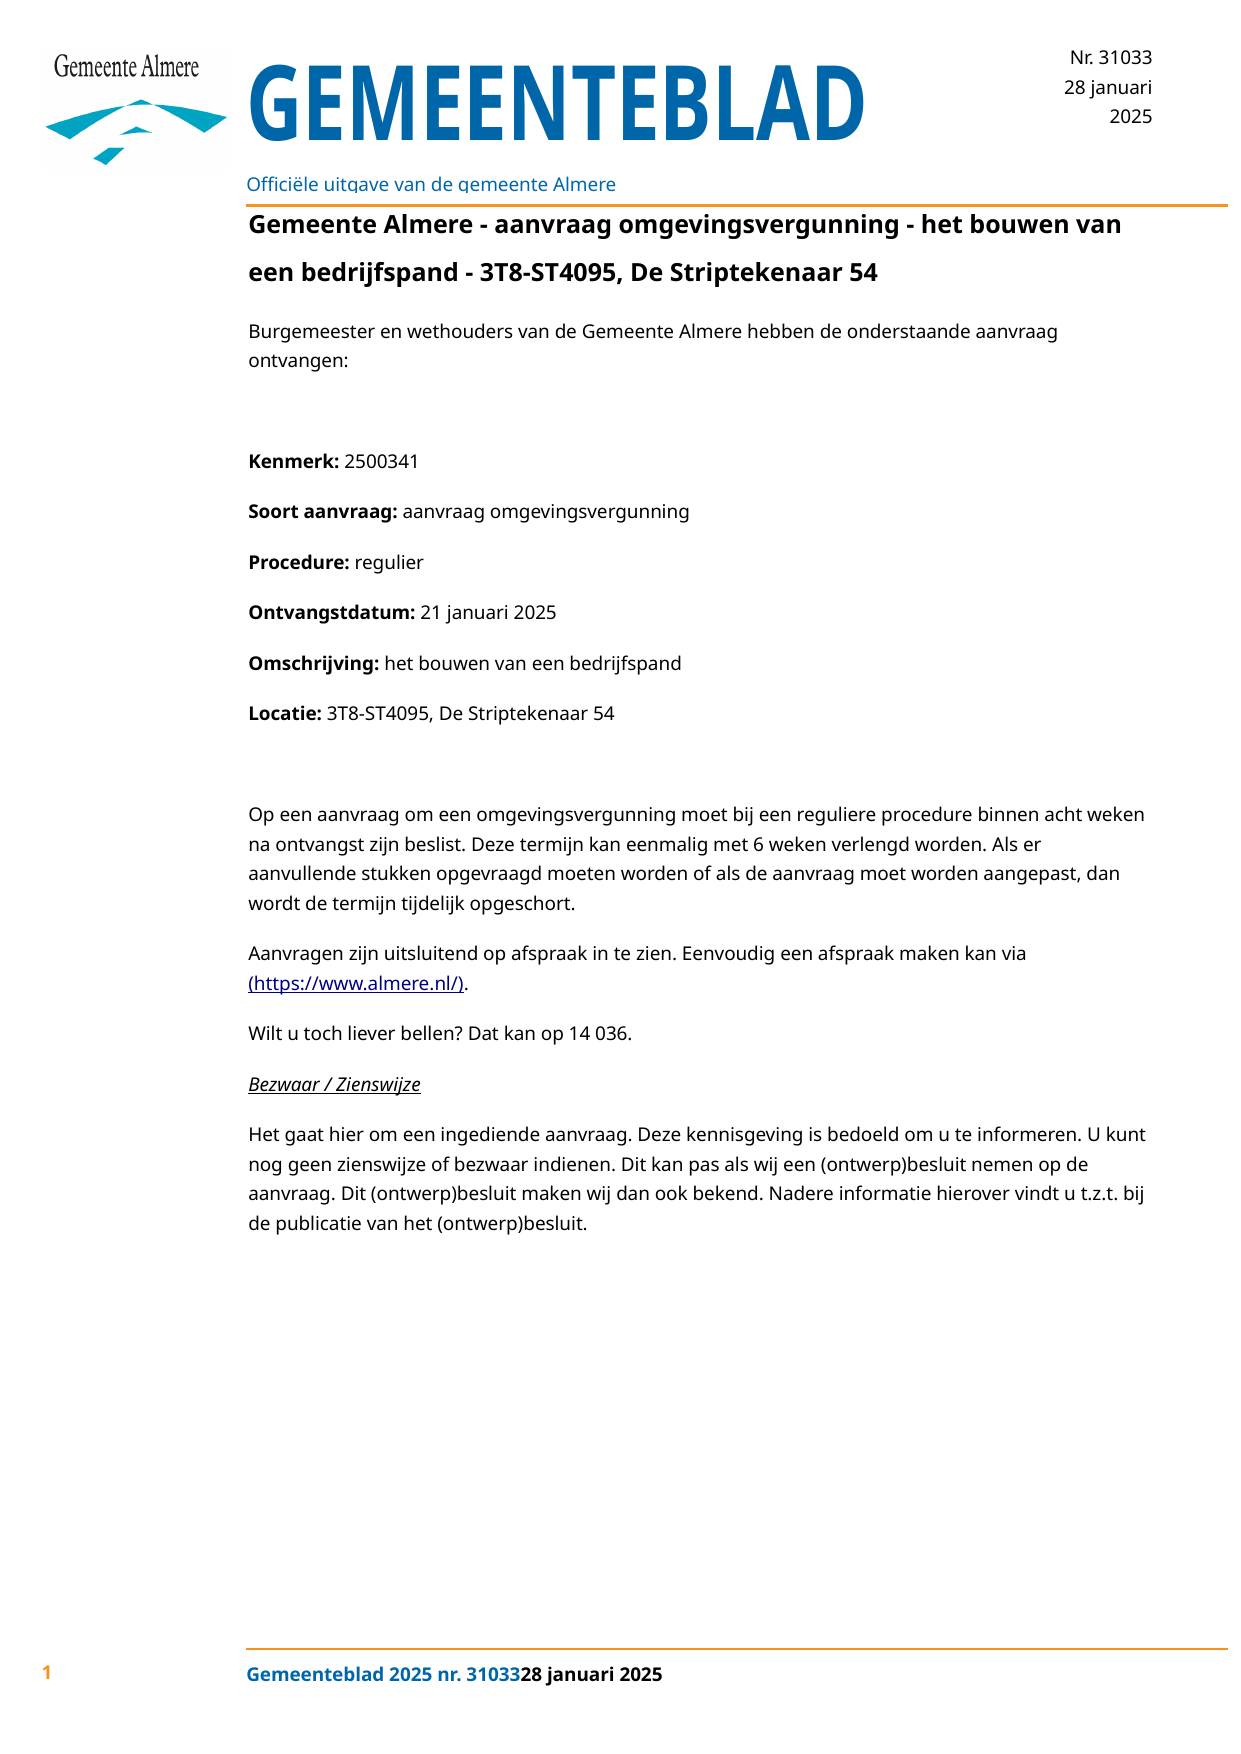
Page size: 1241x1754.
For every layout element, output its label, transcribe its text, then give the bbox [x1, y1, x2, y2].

text Wilt u toch liever bellen? Dat kan op 14 036. [248, 1020, 1152, 1046]
text Ontvangstdatum: 21 januari 2025 [248, 599, 1152, 625]
text Soort aanvraag: aanvraag omgevingsvergunning [248, 499, 1152, 524]
text Het gaat hier om een ingediende aanvraag. Deze kennisgeving is bedoeld om u te informeren. U kunt nog geen zienswijze of bezwaar indienen. Dit kan pas als wij een (ontwerp)besluit nemen op de aanvraag. Dit (ontwerp)besluit maken wij dan ook bekend. Nadere informatie hierover vindt u t.z.t. bij de publicatie van het (ontwerp)besluit. [248, 1121, 1152, 1236]
text Gemeente Almere - aanvraag omgevingsvergunning - het bouwen van een bedrijfspand - 3T8-ST4095, De Striptekenaar 54 [248, 207, 1152, 288]
picture [41, 47, 231, 172]
text Kenmerk: 2500341 [248, 448, 1152, 474]
text Bezwaar / Zienswijze [248, 1071, 1152, 1097]
text Locatie: 3T8-ST4095, De Striptekenaar 54 [248, 700, 1152, 726]
text Burgemeester en wethouders van de Gemeente Almere hebben de onderstaande aanvraag ontvangen: [248, 318, 1152, 373]
text Op een aanvraag om een omgevingsvergunning moet bij een reguliere procedure binnen acht weken na ontvangst zijn beslist. Deze termijn kan eenmalig met 6 weken verlengd worden. Als er aanvullende stukken opgevraagd moeten worden of als de aanvraag moet worden aangepast, dan wordt de termijn tijdelijk opgeschort. [248, 801, 1152, 916]
text Procedure: regulier [248, 549, 1152, 575]
text Omschrijving: het bouwen van een bedrijfspand [248, 650, 1152, 676]
text Aanvragen zijn uitsluitend op afspraak in te zien. Eenvoudig een afspraak maken kan via (https://www.almere.nl/). [248, 940, 1152, 996]
